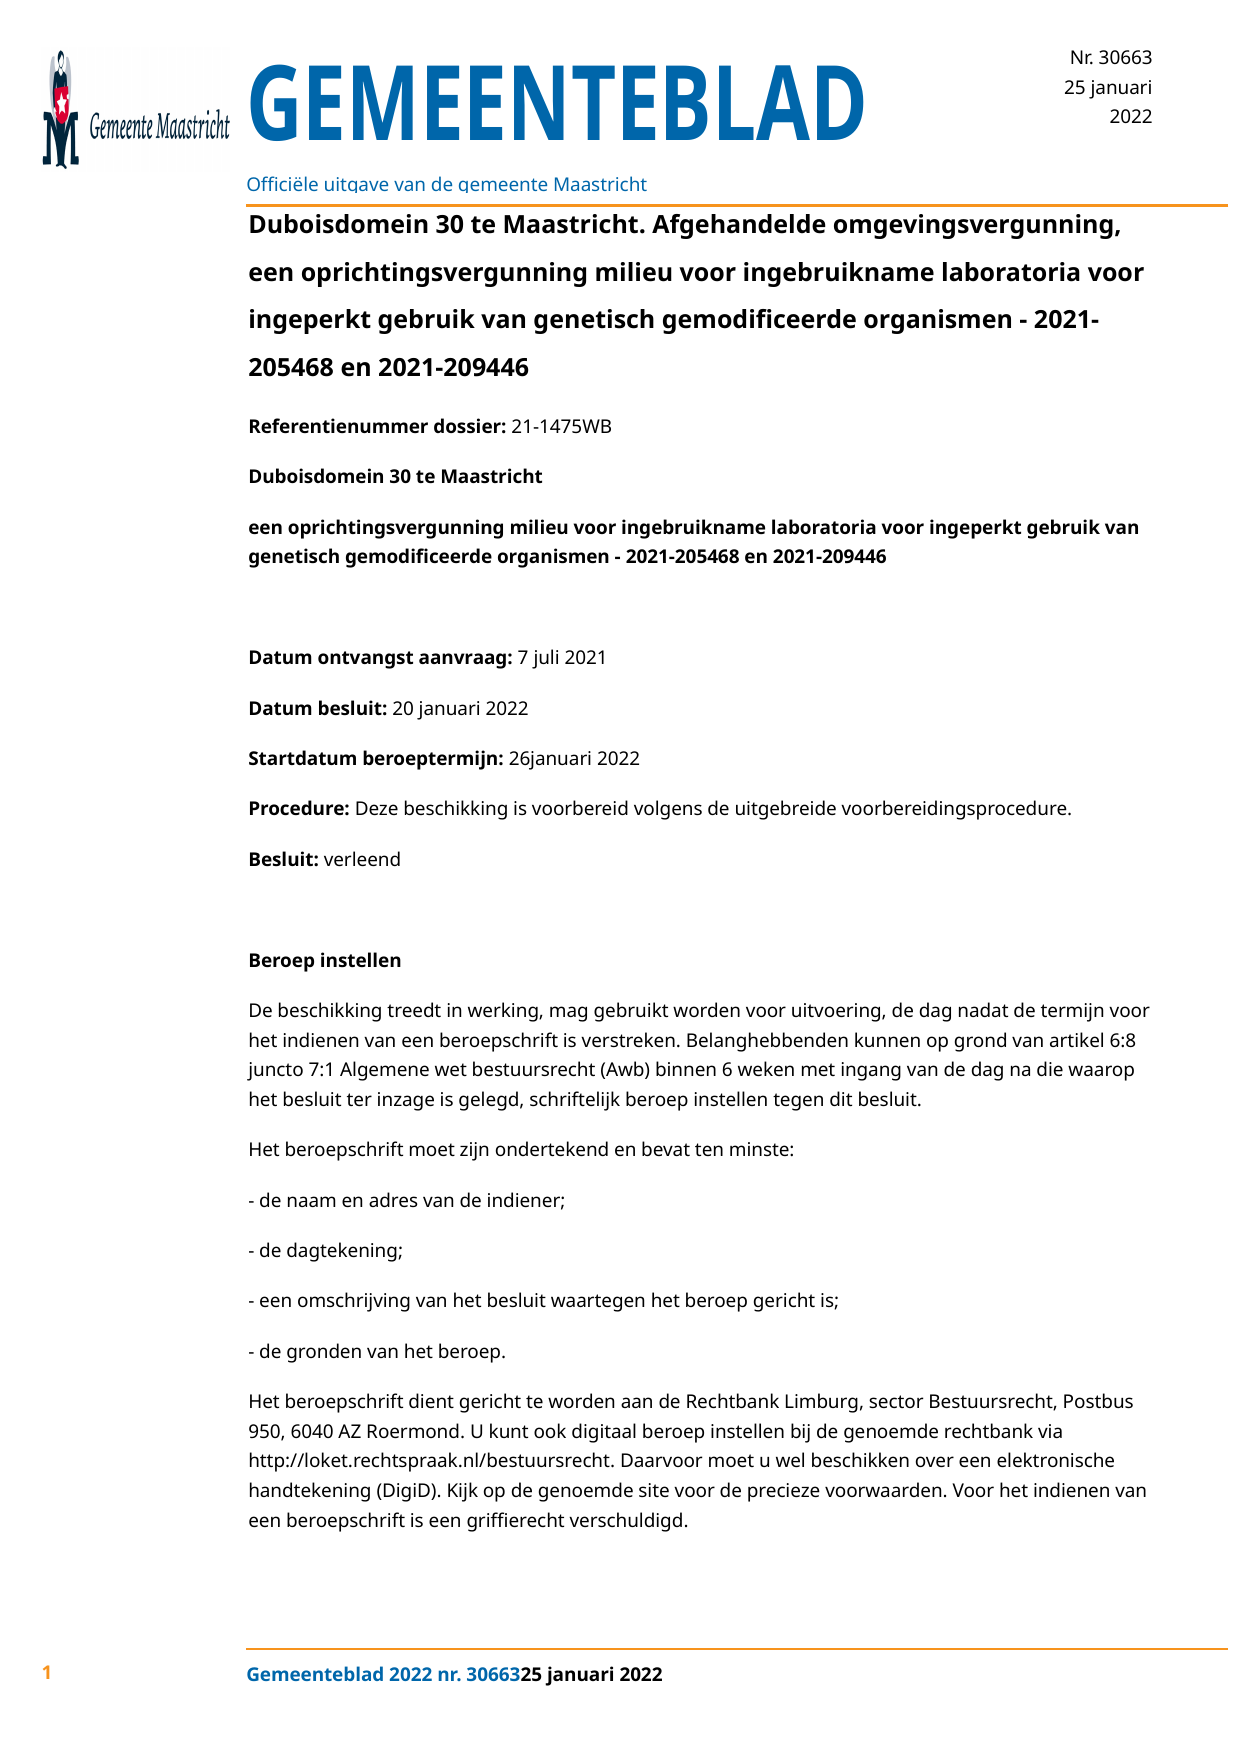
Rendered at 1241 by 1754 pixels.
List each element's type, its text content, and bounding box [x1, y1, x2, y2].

text Referentienummer dossier: 21-1475WB [248, 413, 1152, 439]
text - de gronden van het beroep. [248, 1338, 1152, 1364]
text Startdatum beroeptermijn: 26januari 2022 [248, 745, 1152, 771]
text Het beroepschrift moet zijn ondertekend en bevat ten minste: [248, 1136, 1152, 1162]
text - de naam en adres van de indiener; [248, 1187, 1152, 1213]
picture [41, 47, 231, 172]
text Datum besluit: 20 januari 2022 [248, 695, 1152, 721]
text De beschikking treedt in werking, mag gebruikt worden voor uitvoering, de dag nadat de termijn voor het indienen van een beroepschrift is verstreken. Belanghebbenden kunnen op grond van artikel 6:8 juncto 7:1 Algemene wet bestuursrecht (Awb) binnen 6 weken met ingang van de dag na die waarop het besluit ter inzage is gelegd, schriftelijk beroep instellen tegen dit besluit. [248, 997, 1152, 1112]
text Besluit: verleend [248, 846, 1152, 872]
text Duboisdomein 30 te Maastricht. Afgehandelde omgevingsvergunning, een oprichtingsvergunning milieu voor ingebruikname laboratoria voor ingeperkt gebruik van genetisch gemodificeerde organismen - 2021-205468 en 2021-209446 [248, 207, 1152, 384]
text Het beroepschrift dient gericht te worden aan de Rechtbank Limburg, sector Bestuursrecht, Postbus 950, 6040 AZ Roermond. U kunt ook digitaal beroep instellen bij de genoemde rechtbank via http://loket.rechtspraak.nl/bestuursrecht. Daarvoor moet u wel beschikken over een elektronische handtekening (DigiD). Kijk op de genoemde site voor de precieze voorwaarden. Voor het indienen van een beroepschrift is een griffierecht verschuldigd. [248, 1388, 1152, 1533]
text Procedure: Deze beschikking is voorbereid volgens de uitgebreide voorbereidingsprocedure. [248, 796, 1152, 821]
text Beroep instellen [248, 947, 1152, 973]
text - de dagtekening; [248, 1237, 1152, 1263]
text - een omschrijving van het besluit waartegen het beroep gericht is; [248, 1288, 1152, 1313]
text een oprichtingsvergunning milieu voor ingebruikname laboratoria voor ingeperkt gebruik van genetisch gemodificeerde organismen - 2021-205468 en 2021-209446 [248, 514, 1152, 569]
text Datum ontvangst aanvraag: 7 juli 2021 [248, 644, 1152, 670]
text Duboisdomein 30 te Maastricht [248, 463, 1152, 489]
